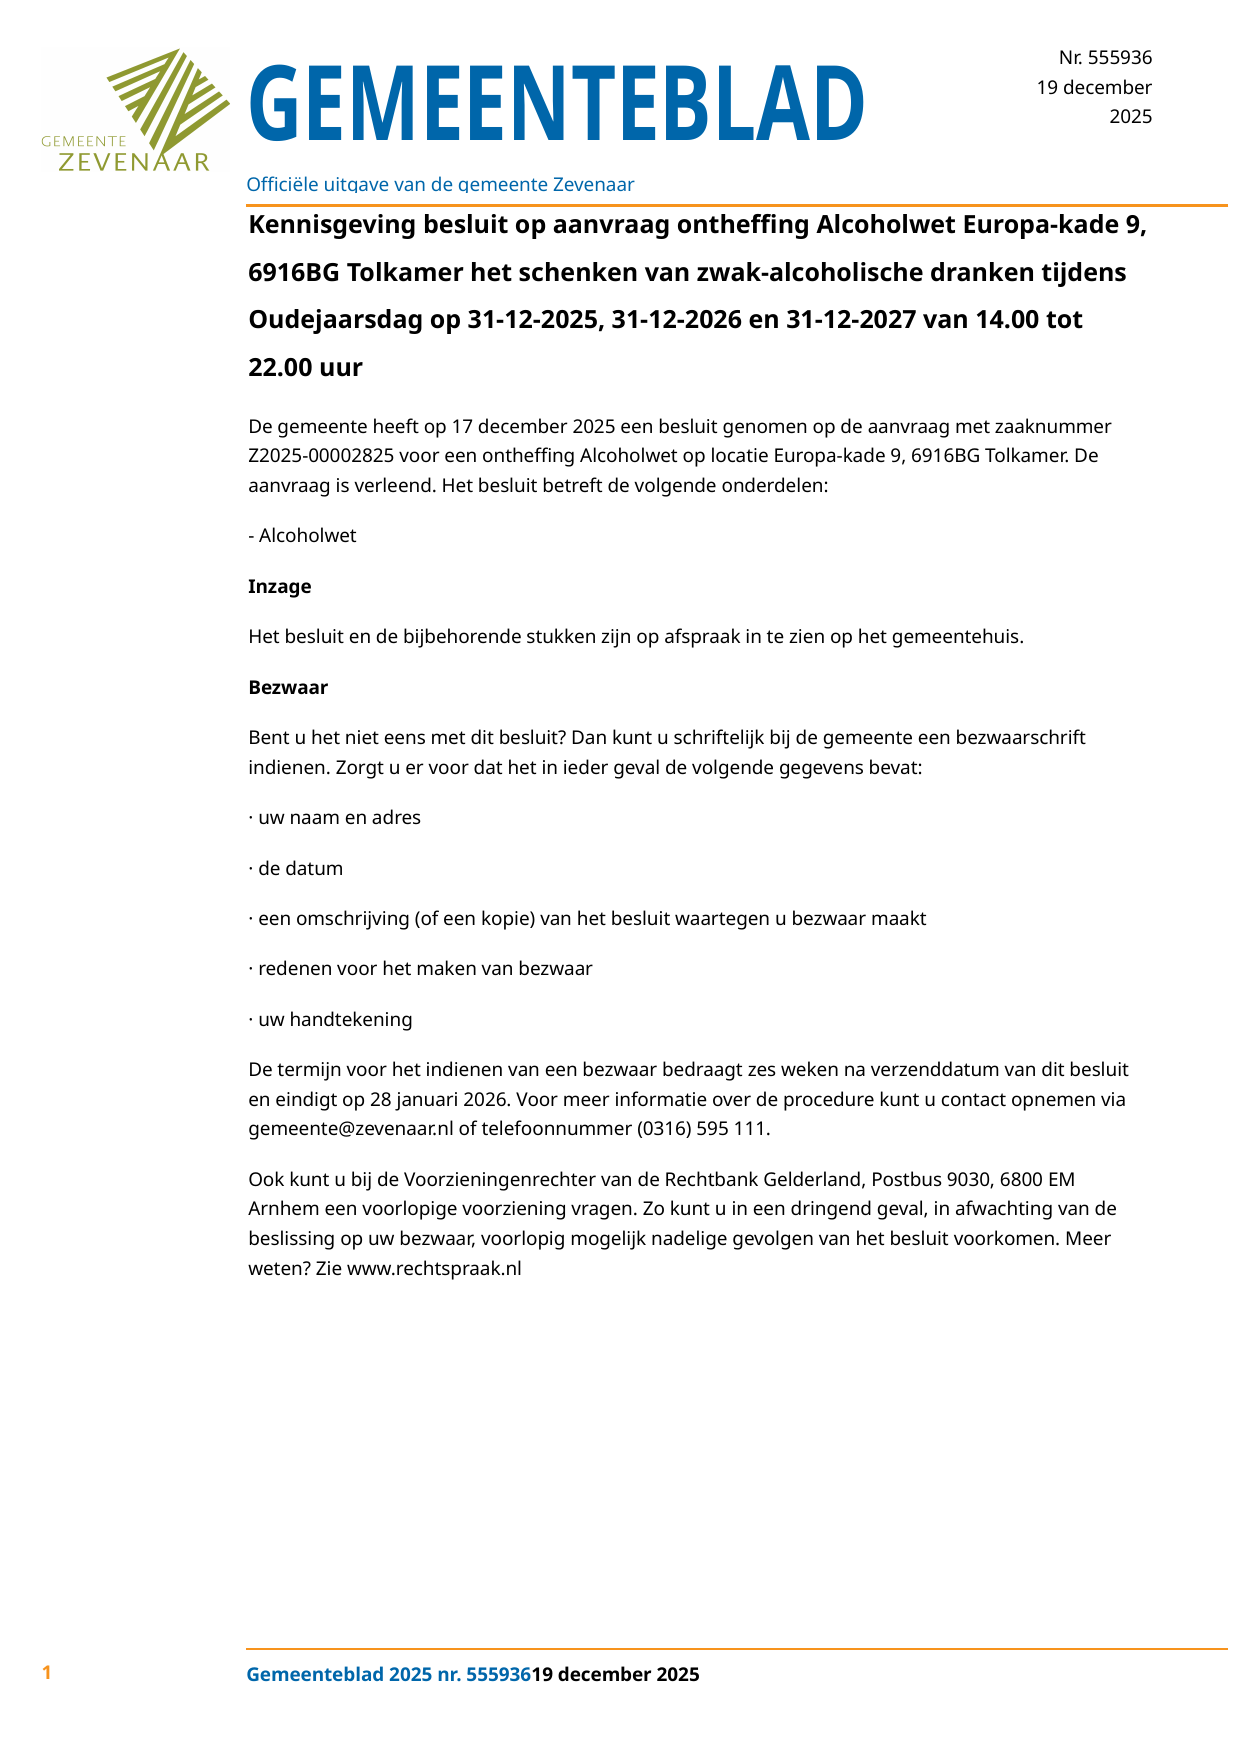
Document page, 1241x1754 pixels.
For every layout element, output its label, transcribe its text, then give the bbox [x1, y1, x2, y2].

text - Alcoholwet [248, 523, 1152, 548]
text Bent u het niet eens met dit besluit? Dan kunt u schriftelijk bij de gemeente een bezwaarschrift indienen. Zorgt u er voor dat het in ieder geval de volgende gegevens bevat: [248, 724, 1152, 780]
text · een omschrijving (of een kopie) van het besluit waartegen u bezwaar maakt [248, 905, 1152, 931]
text Bezwaar [248, 674, 1152, 700]
text · uw naam en adres [248, 804, 1152, 830]
text Kennisgeving besluit op aanvraag ontheffing Alcoholwet Europa-kade 9, 6916BG Tolkamer het schenken van zwak-alcoholische dranken tijdens Oudejaarsdag op 31-12-2025, 31-12-2026 en 31-12-2027 van 14.00 tot 22.00 uur [248, 207, 1152, 384]
text · uw handtekening [248, 1006, 1152, 1032]
text De gemeente heeft op 17 december 2025 een besluit genomen op de aanvraag met zaaknummer Z2025-00002825 voor een ontheffing Alcoholwet op locatie Europa-kade 9, 6916BG Tolkamer. De aanvraag is verleend. Het besluit betreft de volgende onderdelen: [248, 413, 1152, 498]
text Ook kunt u bij de Voorzieningenrechter van de Rechtbank Gelderland, Postbus 9030, 6800 EM Arnhem een voorlopige voorziening vragen. Zo kunt u in een dringend geval, in afwachting van de beslissing op uw bezwaar, voorlopig mogelijk nadelige gevolgen van het besluit voorkomen. Meer weten? Zie www.rechtspraak.nl [248, 1166, 1152, 1281]
text De termijn voor het indienen van een bezwaar bedraagt zes weken na verzenddatum van dit besluit en eindigt op 28 januari 2026. Voor meer informatie over de procedure kunt u contact opnemen via gemeente@zevenaar.nl of telefoonnummer (0316) 595 111. [248, 1056, 1152, 1141]
text · redenen voor het maken van bezwaar [248, 956, 1152, 981]
text Het besluit en de bijbehorende stukken zijn op afspraak in te zien op het gemeentehuis. [248, 623, 1152, 649]
picture [41, 47, 231, 172]
text Inzage [248, 573, 1152, 599]
text · de datum [248, 855, 1152, 881]
